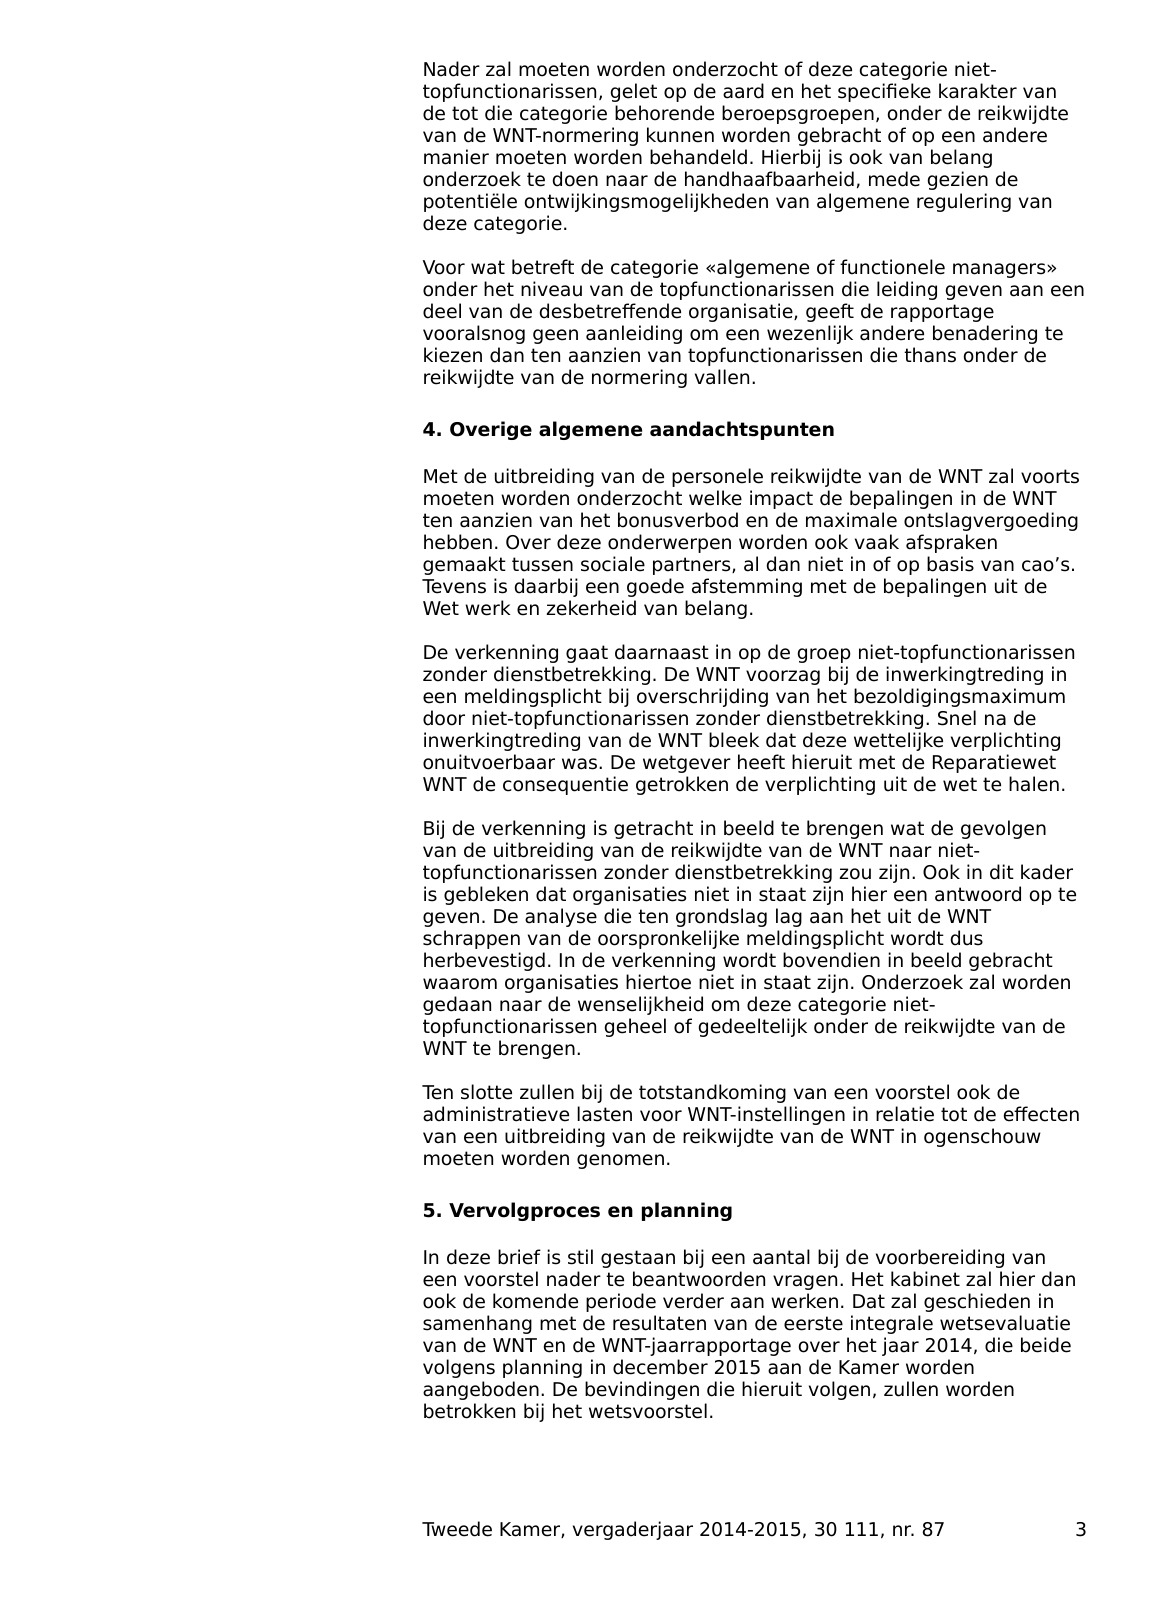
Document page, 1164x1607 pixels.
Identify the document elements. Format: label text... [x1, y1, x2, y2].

text Nader zal moeten worden onderzocht of deze categorie niet-topfunctionarissen, gelet op de aard en het specifieke karakter van de tot die categorie behorende beroepsgroepen, onder de reikwijdte van de WNT-normering kunnen worden gebracht of op een andere manier moeten worden behandeld. Hierbij is ook van belang onderzoek te doen naar de handhaafbaarheid, mede gezien de potentiële ontwijkingsmogelijkheden van algemene regulering van deze categorie. [422, 59, 1087, 235]
text Ten slotte zullen bij de totstandkoming van een voorstel ook de administratieve lasten voor WNT-instellingen in relatie tot de effecten van een uitbreiding van de reikwijdte van de WNT in ogenschouw moeten worden genomen. [422, 1082, 1087, 1170]
text Bij de verkenning is getracht in beeld te brengen wat de gevolgen van de uitbreiding van de reikwijdte van de WNT naar niet-topfunctionarissen zonder dienstbetrekking zou zijn. Ook in dit kader is gebleken dat organisaties niet in staat zijn hier een antwoord op te geven. De analyse die ten grondslag lag aan het uit de WNT schrappen van de oorspronkelijke meldingsplicht wordt dus herbevestigd. In de verkenning wordt bovendien in beeld gebracht waarom organisaties hiertoe niet in staat zijn. Onderzoek zal worden gedaan naar de wenselijkheid om deze categorie niet-topfunctionarissen geheel of gedeeltelijk onder de reikwijdte van de WNT te brengen. [422, 818, 1087, 1060]
text Voor wat betreft de categorie «algemene of functionele managers» onder het niveau van de topfunctionarissen die leiding geven aan een deel van de desbetreffende organisatie, geeft de rapportage vooralsnog geen aanleiding om een wezenlijk andere benadering te kiezen dan ten aanzien van topfunctionarissen die thans onder de reikwijdte van de normering vallen. [422, 257, 1087, 389]
text In deze brief is stil gestaan bij een aantal bij de voorbereiding van een voorstel nader te beantwoorden vragen. Het kabinet zal hier dan ook de komende periode verder aan werken. Dat zal geschieden in samenhang met de resultaten van de eerste integrale wetsevaluatie van de WNT en de WNT-jaarrapportage over het jaar 2014, die beide volgens planning in december 2015 aan de Kamer worden aangeboden. De bevindingen die hieruit volgen, zullen worden betrokken bij het wetsvoorstel. [422, 1247, 1087, 1423]
subtitle 4. Overige algemene aandachtspunten [422, 419, 1087, 441]
subtitle 5. Vervolgproces en planning [422, 1200, 1087, 1222]
text Met de uitbreiding van de personele reikwijdte van de WNT zal voorts moeten worden onderzocht welke impact de bepalingen in de WNT ten aanzien van het bonusverbod en de maximale ontslagvergoeding hebben. Over deze onderwerpen worden ook vaak afspraken gemaakt tussen sociale partners, al dan niet in of op basis van cao’s. Tevens is daarbij een goede afstemming met de bepalingen uit de Wet werk en zekerheid van belang. [422, 466, 1087, 620]
text De verkenning gaat daarnaast in op de groep niet-topfunctionarissen zonder dienstbetrekking. De WNT voorzag bij de inwerkingtreding in een meldingsplicht bij overschrijding van het bezoldigingsmaximum door niet-topfunctionarissen zonder dienstbetrekking. Snel na de inwerkingtreding van de WNT bleek dat deze wettelijke verplichting onuitvoerbaar was. De wetgever heeft hieruit met de Reparatiewet WNT de consequentie getrokken de verplichting uit de wet te halen. [422, 642, 1087, 796]
